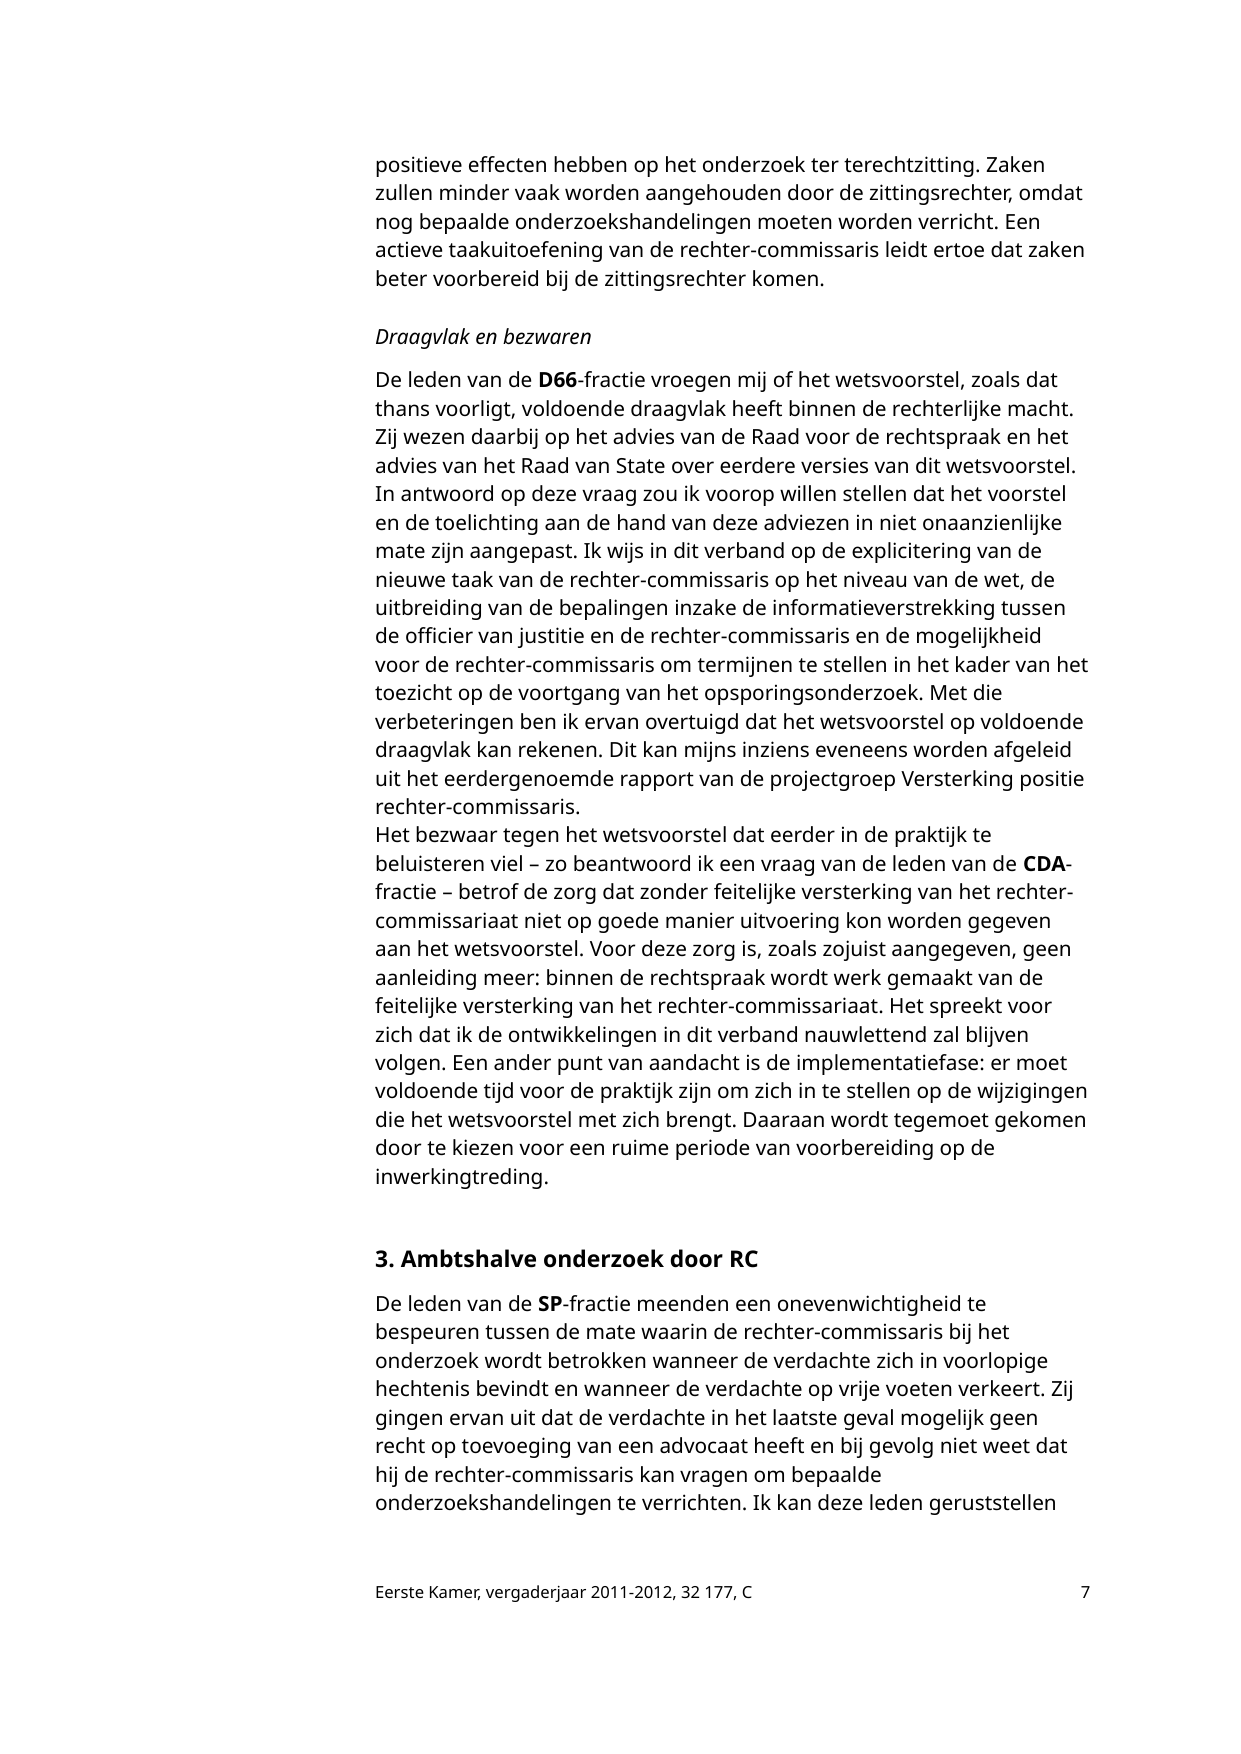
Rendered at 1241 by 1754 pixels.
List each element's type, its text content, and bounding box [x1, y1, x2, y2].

text De leden van de SP-fractie meenden een onevenwichtigheid te bespeuren tussen de mate waarin de rechter-commissaris bij het onderzoek wordt betrokken wanneer de verdachte zich in voorlopige hechtenis bevindt en wanneer de verdachte op vrije voeten verkeert. Zij gingen ervan uit dat de verdachte in het laatste geval mogelijk geen recht op toevoeging van een advocaat heeft en bij gevolg niet weet dat hij de rechter-commissaris kan vragen om bepaalde onderzoekshandelingen te verrichten. Ik kan deze leden geruststellen [375, 1289, 1090, 1517]
subtitle 3. Ambtshalve onderzoek door RC [375, 1243, 1090, 1274]
text positieve effecten hebben op het onderzoek ter terechtzitting. Zaken zullen minder vaak worden aangehouden door de zittingsrechter, omdat nog bepaalde onderzoekshandelingen moeten worden verricht. Een actieve taakuitoefening van de rechter-commissaris leidt ertoe dat zaken beter voorbereid bij de zittingsrechter komen. [375, 150, 1090, 292]
text De leden van de D66-fractie vroegen mij of het wetsvoorstel, zoals dat thans voorligt, voldoende draagvlak heeft binnen de rechterlijke macht. Zij wezen daarbij op het advies van de Raad voor de rechtspraak en het advies van het Raad van State over eerdere versies van dit wetsvoorstel. In antwoord op deze vraag zou ik voorop willen stellen dat het voorstel en de toelichting aan de hand van deze adviezen in niet onaanzienlijke mate zijn aangepast. Ik wijs in dit verband op de explicitering van de nieuwe taak van de rechter-commissaris op het niveau van de wet, de uitbreiding van de bepalingen inzake de informatieverstrekking tussen de officier van justitie en de rechter-commissaris en de mogelijkheid voor de rechter-commissaris om termijnen te stellen in het kader van het toezicht op de voortgang van het opsporingsonderzoek. Met die verbeteringen ben ik ervan overtuigd dat het wetsvoorstel op voldoende draagvlak kan rekenen. Dit kan mijns inziens eveneens worden afgeleid uit het eerdergenoemde rapport van de projectgroep Versterking positie rechter-commissaris. [375, 366, 1090, 821]
text Het bezwaar tegen het wetsvoorstel dat eerder in de praktijk te beluisteren viel – zo beantwoord ik een vraag van de leden van de CDA-fractie – betrof de zorg dat zonder feitelijke versterking van het rechter-commissariaat niet op goede manier uitvoering kon worden gegeven aan het wetsvoorstel. Voor deze zorg is, zoals zojuist aangegeven, geen aanleiding meer: binnen de rechtspraak wordt werk gemaakt van de feitelijke versterking van het rechter-commissariaat. Het spreekt voor zich dat ik de ontwikkelingen in dit verband nauwlettend zal blijven volgen. Een ander punt van aandacht is de implementatiefase: er moet voldoende tijd voor de praktijk zijn om zich in te stellen op de wijzigingen die het wetsvoorstel met zich brengt. Daaraan wordt tegemoet gekomen door te kiezen voor een ruime periode van voorbereiding op de inwerkingtreding. [375, 821, 1090, 1190]
text Draagvlak en bezwaren [375, 322, 1090, 351]
